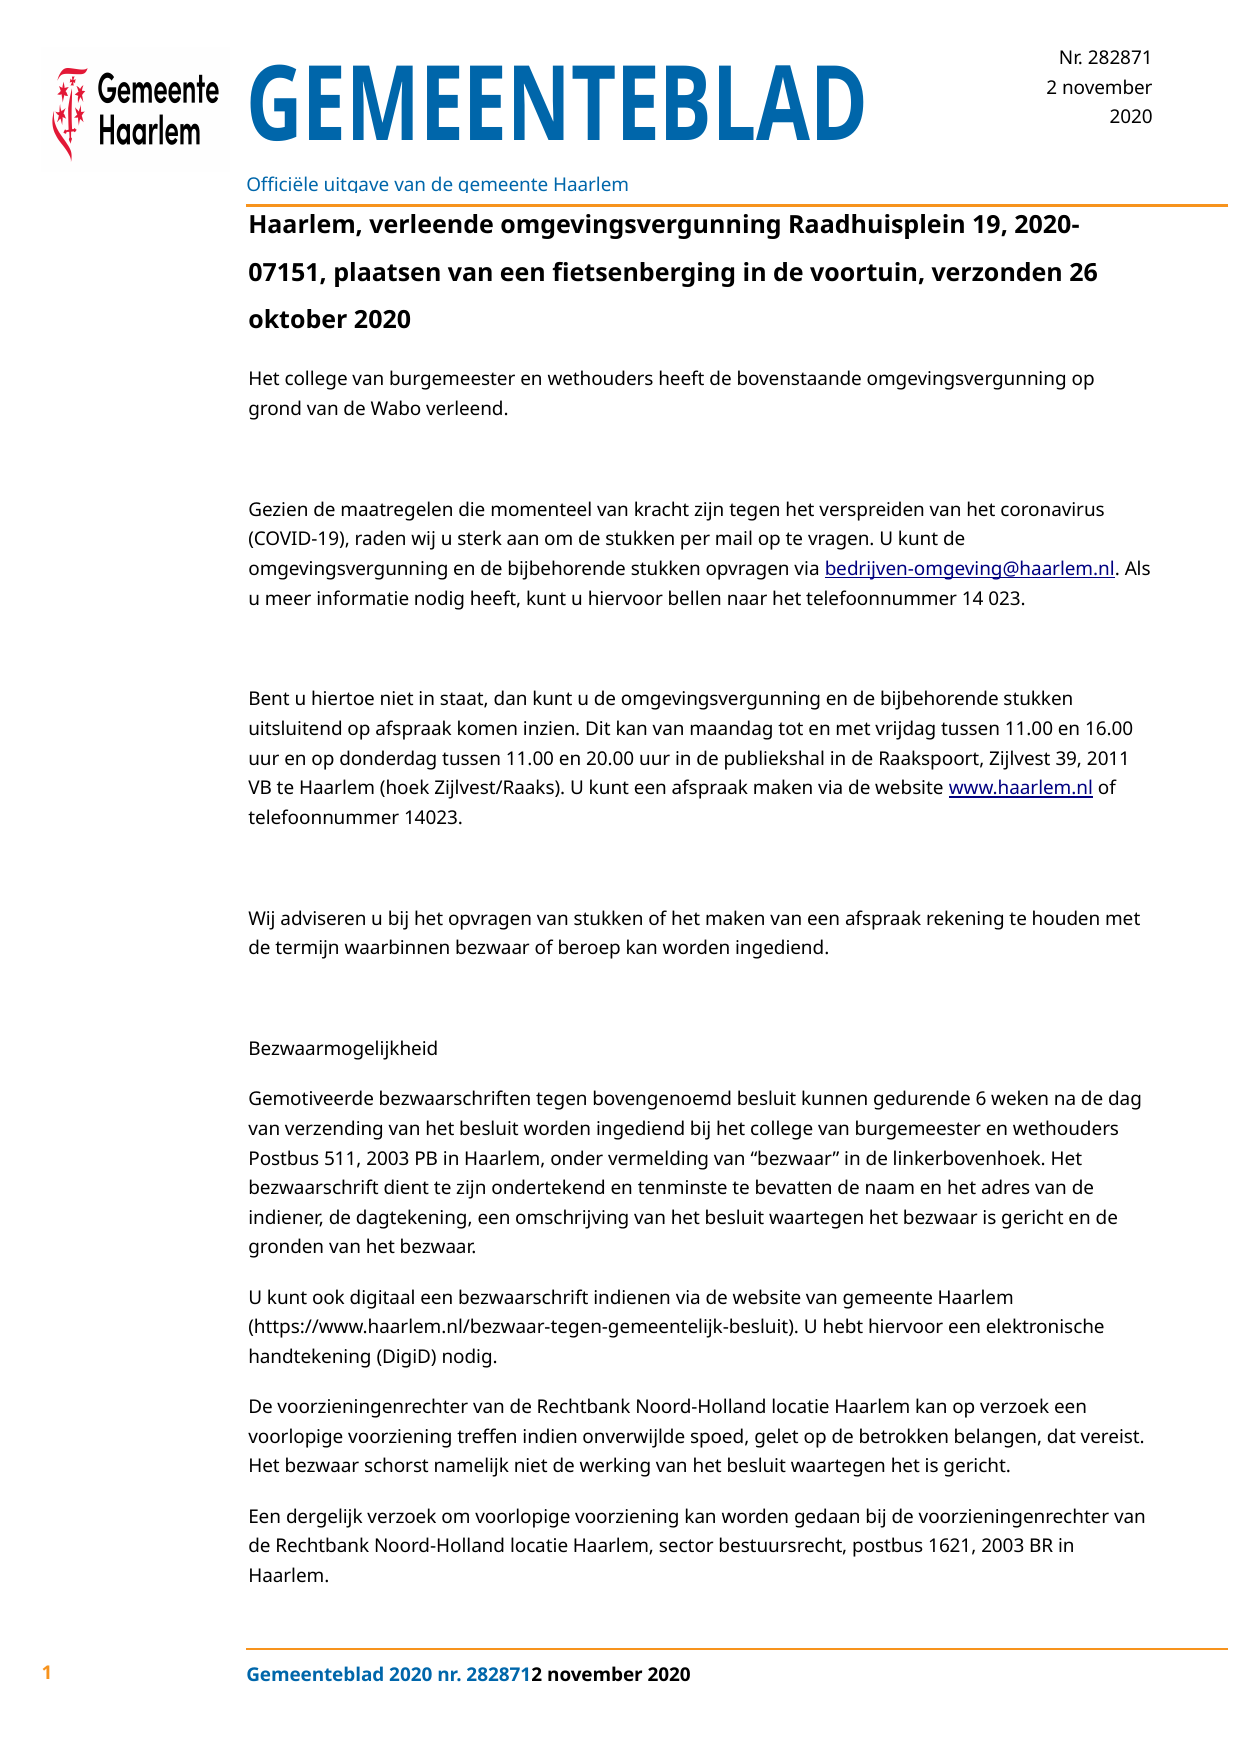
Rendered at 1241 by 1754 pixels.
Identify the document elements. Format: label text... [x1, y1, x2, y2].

text Een dergelijk verzoek om voorlopige voorziening kan worden gedaan bij de voorzieningenrechter van de Rechtbank Noord-Holland locatie Haarlem, sector bestuursrecht, postbus 1621, 2003 BR in Haarlem. [248, 1503, 1152, 1588]
picture [41, 47, 231, 172]
text Bent u hiertoe niet in staat, dan kunt u de omgevingsvergunning en de bijbehorende stukken uitsluitend op afspraak komen inzien. Dit kan van maandag tot en met vrijdag tussen 11.00 en 16.00 uur en op donderdag tussen 11.00 en 20.00 uur in de publiekshal in de Raakspoort, Zijlvest 39, 2011 VB te Haarlem (hoek Zijlvest/Raaks). U kunt een afspraak maken via de website www.haarlem.nl of telefoonnummer 14023. [248, 686, 1152, 829]
text Gezien de maatregelen die momenteel van kracht zijn tegen het verspreiden van het coronavirus (COVID-19), raden wij u sterk aan om de stukken per mail op te vragen. U kunt de omgevingsvergunning en de bijbehorende stukken opvragen via bedrijven-omgeving@haarlem.nl. Als u meer informatie nodig heeft, kunt u hiervoor bellen naar het telefoonnummer 14 023. [248, 496, 1152, 610]
text De voorzieningenrechter van de Rechtbank Noord-Holland locatie Haarlem kan op verzoek een voorlopige voorziening treffen indien onverwijlde spoed, gelet op de betrokken belangen, dat vereist. Het bezwaar schorst namelijk niet de werking van het besluit waartegen het is gericht. [248, 1393, 1152, 1478]
text Wij adviseren u bij het opvragen van stukken of het maken van een afspraak rekening te houden met de termijn waarbinnen bezwaar of beroep kan worden ingediend. [248, 905, 1152, 960]
text Bezwaarmogelijkheid [248, 1035, 1152, 1061]
text Haarlem, verleende omgevingsvergunning Raadhuisplein 19, 2020-07151, plaatsen van een fietsenberging in de voortuin, verzonden 26 oktober 2020 [248, 207, 1152, 336]
text Het college van burgemeester en wethouders heeft de bovenstaande omgevingsvergunning op grond van de Wabo verleend. [248, 366, 1152, 421]
text U kunt ook digitaal een bezwaarschrift indienen via de website van gemeente Haarlem (https://www.haarlem.nl/bezwaar-tegen-gemeentelijk-besluit). U hebt hiervoor een elektronische handtekening (DigiD) nodig. [248, 1284, 1152, 1369]
text Gemotiveerde bezwaarschriften tegen bovengenoemd besluit kunnen gedurende 6 weken na de dag van verzending van het besluit worden ingediend bij het college van burgemeester en wethouders Postbus 511, 2003 PB in Haarlem, onder vermelding van “bezwaar” in de linkerbovenhoek. Het bezwaarschrift dient te zijn ondertekend en tenminste te bevatten de naam en het adres van de indiener, de dagtekening, een omschrijving van het besluit waartegen het bezwaar is gericht en de gronden van het bezwaar. [248, 1086, 1152, 1259]
